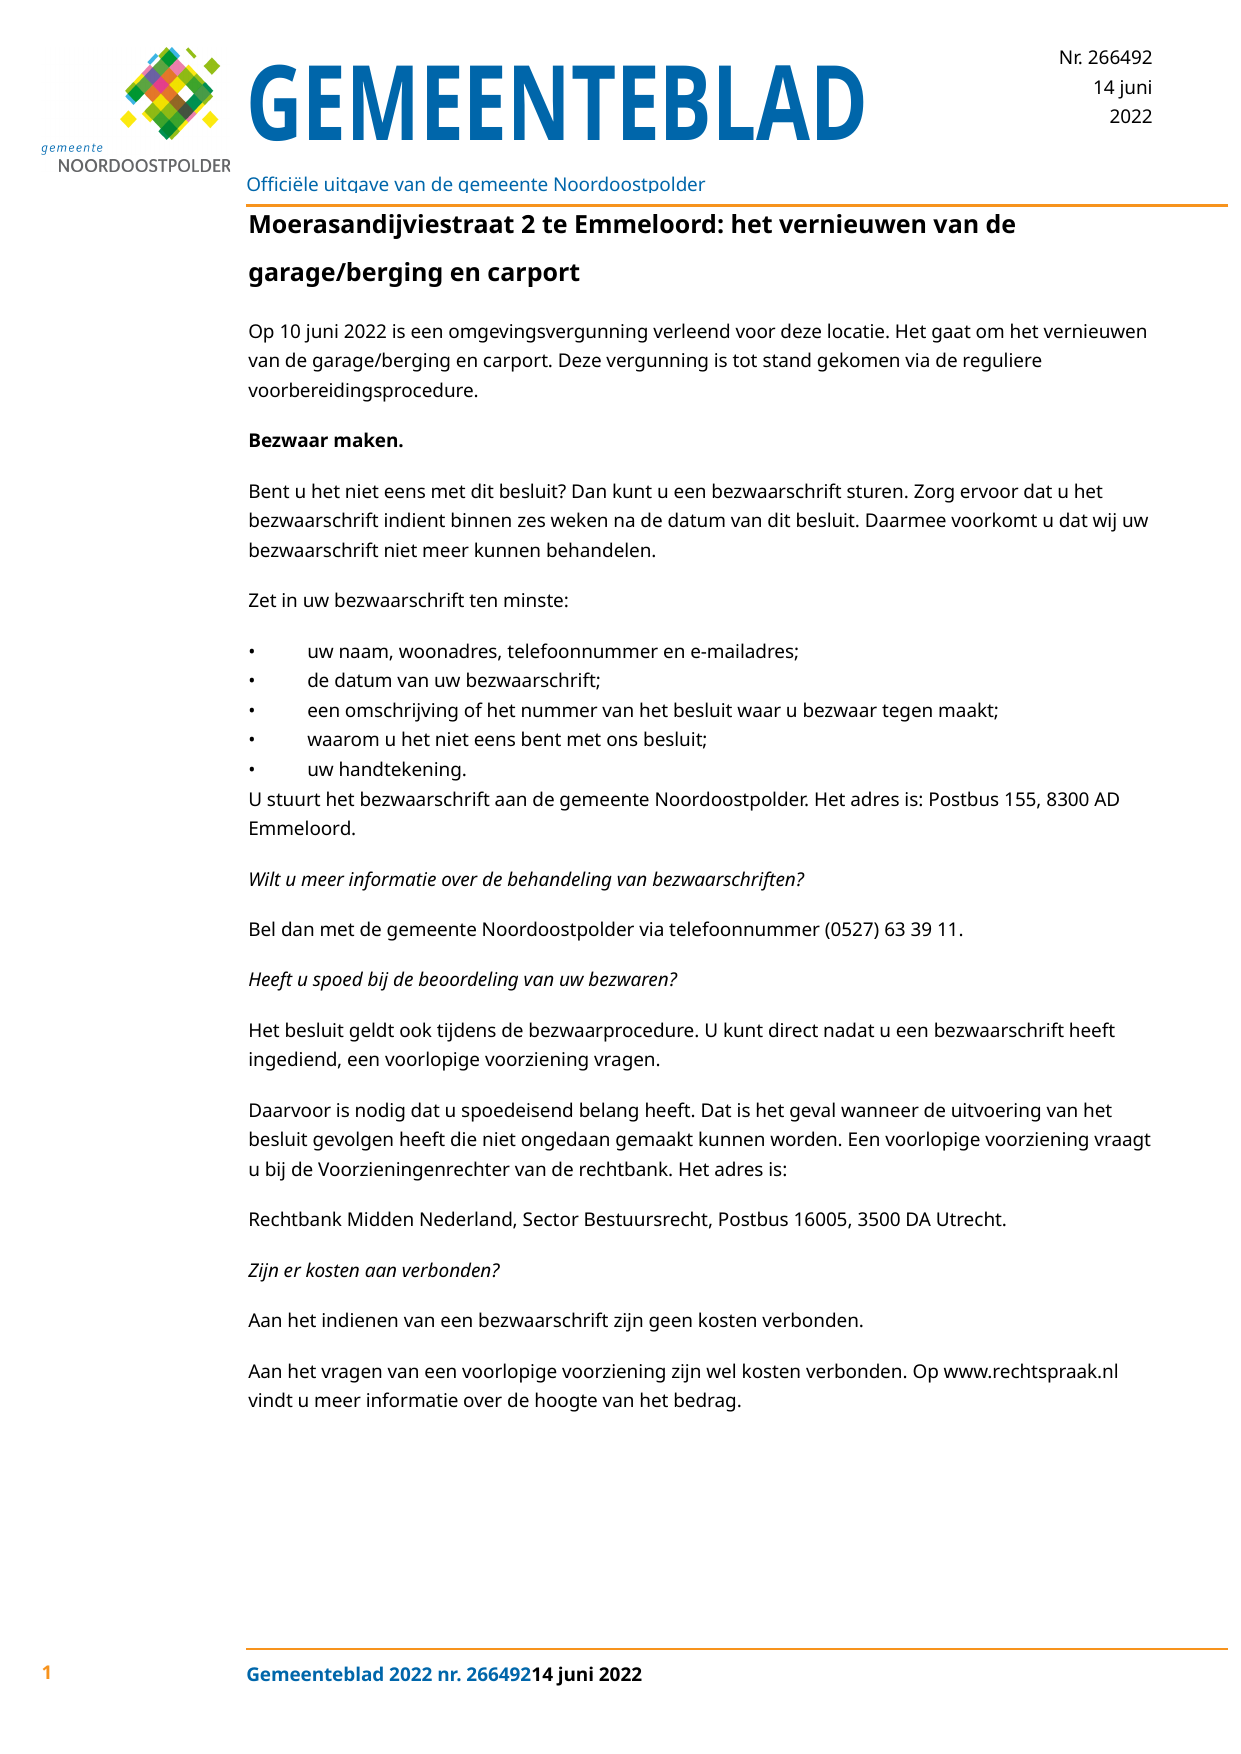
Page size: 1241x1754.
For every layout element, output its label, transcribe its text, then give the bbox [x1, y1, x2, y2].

list waarom u het niet eens bent met ons besluit; [248, 727, 1152, 752]
list uw handtekening. [248, 756, 1152, 782]
text Heeft u spoed bij de beoordeling van uw bezwaren? [248, 967, 1152, 992]
text Daarvoor is nodig dat u spoedeisend belang heeft. Dat is het geval wanneer de uitvoering van het besluit gevolgen heeft die niet ongedaan gemaakt kunnen worden. Een voorlopige voorziening vraagt u bij de Voorzieningenrechter van de rechtbank. Het adres is: [248, 1097, 1152, 1182]
text U stuurt het bezwaarschrift aan de gemeente Noordoostpolder. Het adres is: Postbus 155, 8300 AD Emmeloord. [248, 786, 1152, 841]
text Aan het vragen van een voorlopige voorziening zijn wel kosten verbonden. Op www.rechtspraak.nl vindt u meer informatie over de hoogte van het bedrag. [248, 1358, 1152, 1413]
text Rechtbank Midden Nederland, Sector Bestuursrecht, Postbus 16005, 3500 DA Utrecht. [248, 1207, 1152, 1232]
list uw naam, woonadres, telefoonnummer en e-mailadres; [248, 638, 1152, 664]
text Het besluit geldt ook tijdens de bezwaarprocedure. U kunt direct nadat u een bezwaarschrift heeft ingediend, een voorlopige voorziening vragen. [248, 1017, 1152, 1072]
text Bel dan met de gemeente Noordoostpolder via telefoonnummer (0527) 63 39 11. [248, 916, 1152, 942]
list een omschrijving of het nummer van het besluit waar u bezwaar tegen maakt; [248, 697, 1152, 723]
text Moerasandijviestraat 2 te Emmeloord: het vernieuwen van de garage/berging en carport [248, 207, 1152, 288]
text Zijn er kosten aan verbonden? [248, 1257, 1152, 1283]
text Zet in uw bezwaarschrift ten minste: [248, 587, 1152, 613]
picture [41, 47, 231, 172]
text Op 10 juni 2022 is een omgevingsvergunning verleend voor deze locatie. Het gaat om het vernieuwen van de garage/berging en carport. Deze vergunning is tot stand gekomen via de reguliere voorbereidingsprocedure. [248, 318, 1152, 403]
text Bezwaar maken. [248, 427, 1152, 453]
text Aan het indienen van een bezwaarschrift zijn geen kosten verbonden. [248, 1307, 1152, 1333]
text Bent u het niet eens met dit besluit? Dan kunt u een bezwaarschrift sturen. Zorg ervoor dat u het bezwaarschrift indient binnen zes weken na de datum van dit besluit. Daarmee voorkomt u dat wij uw bezwaarschrift niet meer kunnen behandelen. [248, 478, 1152, 563]
list de datum van uw bezwaarschrift; [248, 667, 1152, 693]
text Wilt u meer informatie over de behandeling van bezwaarschriften? [248, 866, 1152, 892]
